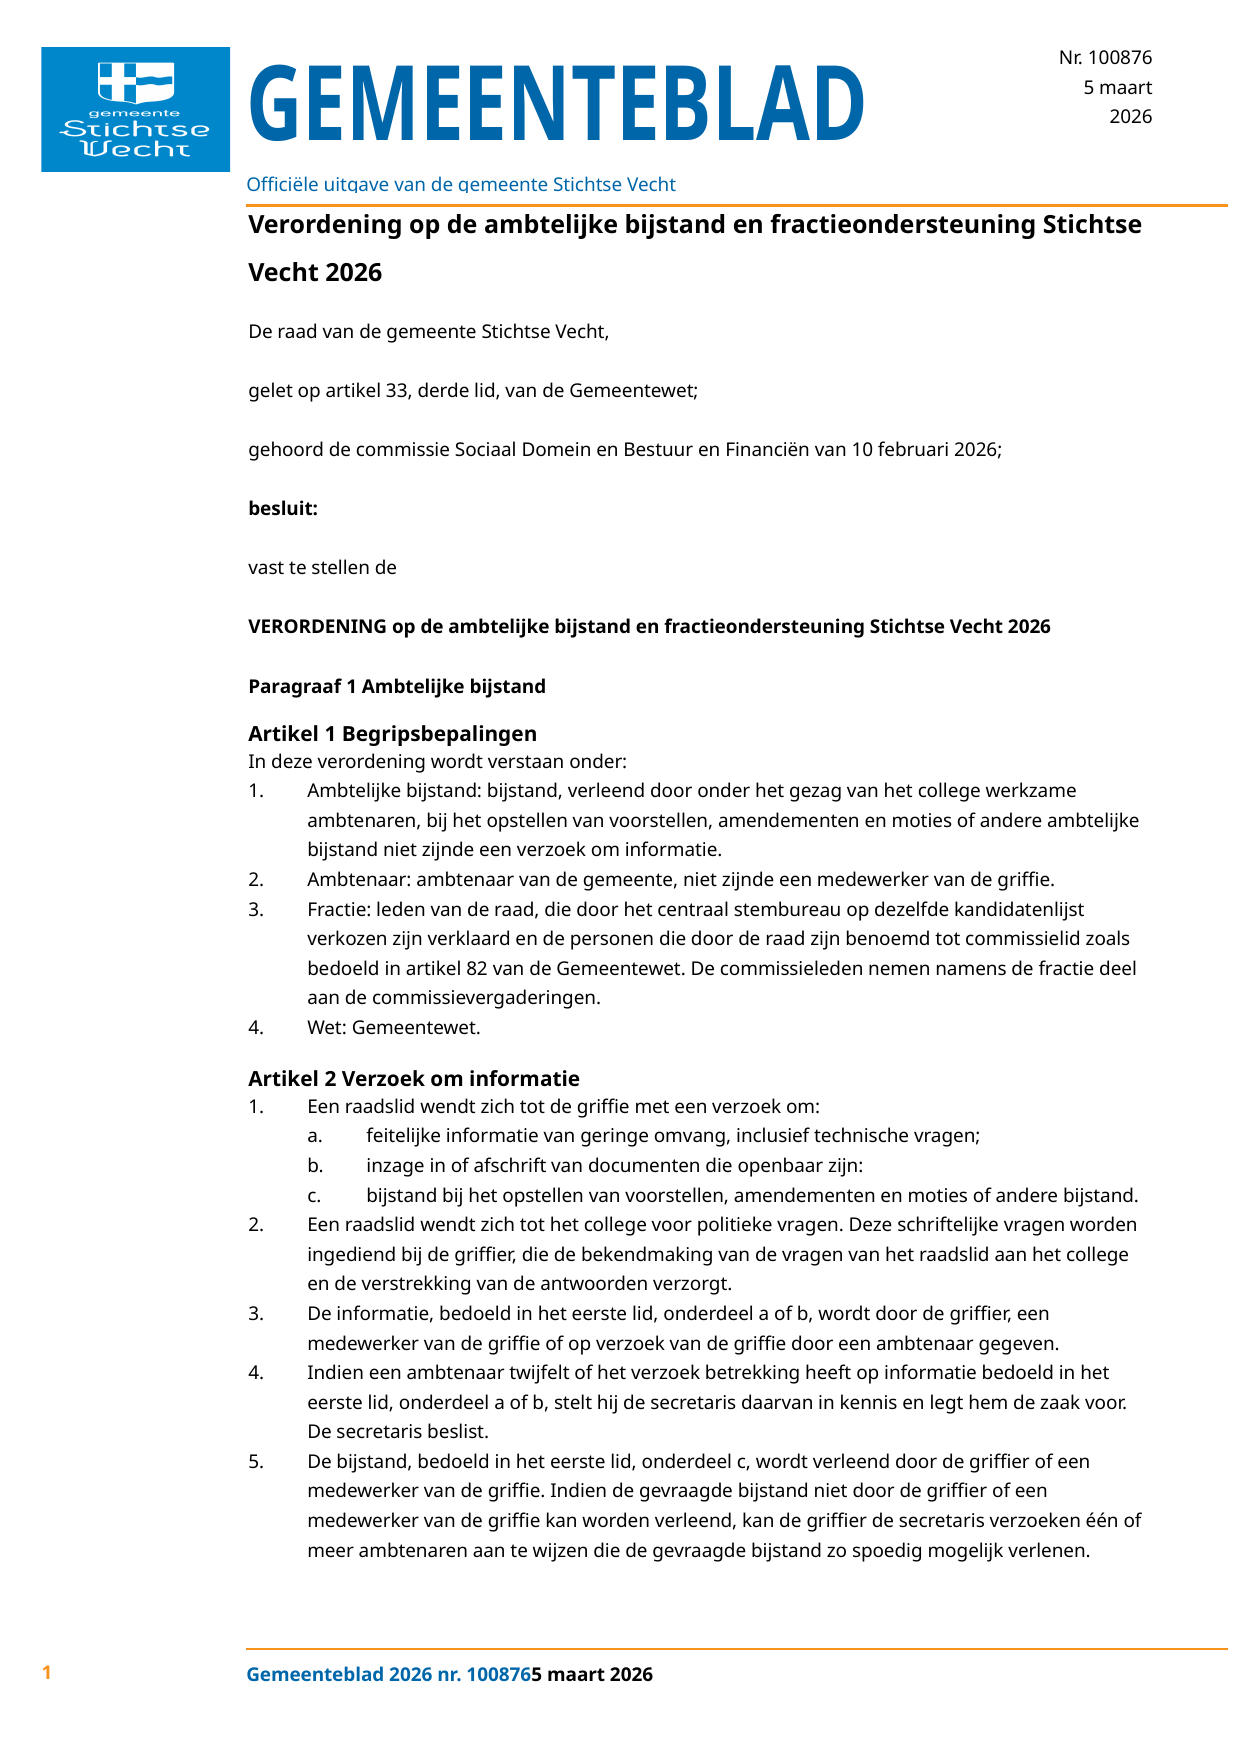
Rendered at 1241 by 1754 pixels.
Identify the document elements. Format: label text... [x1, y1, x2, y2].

text De raad van de gemeente Stichtse Vecht, [248, 318, 1152, 344]
list Indien een ambtenaar twijfelt of het verzoek betrekking heeft op informatie bedoeld in het eerste lid, onderdeel a of b, stelt hij de secretaris daarvan in kennis en legt hem de zaak voor. De secretaris beslist. [248, 1359, 1152, 1444]
list Ambtelijke bijstand: bijstand, verleend door onder het gezag van het college werkzame ambtenaren, bij het opstellen van voorstellen, amendementen en moties of andere ambtelijke bijstand niet zijnde een verzoek om informatie. [248, 777, 1152, 862]
text Artikel 2 Verzoek om informatie [248, 1064, 1152, 1093]
text In deze verordening wordt verstaan onder: [248, 748, 1152, 774]
list Een raadslid wendt zich tot de griffie met een verzoek om: [248, 1093, 1152, 1119]
text Artikel 1 Begripsbepalingen [248, 719, 1152, 748]
text Verordening op de ambtelijke bijstand en fractieondersteuning Stichtse Vecht 2026 [248, 207, 1152, 288]
list De informatie, bedoeld in het eerste lid, onderdeel a of b, wordt door de griffier, een medewerker van de griffie of op verzoek van de griffie door een ambtenaar gegeven. [248, 1300, 1152, 1355]
list Een raadslid wendt zich tot het college voor politieke vragen. Deze schriftelijke vragen worden ingediend bij de griffier, die de bekendmaking van de vragen van het raadslid aan het college en de verstrekking van de antwoorden verzorgt. [248, 1211, 1152, 1296]
text vast te stellen de [248, 554, 1152, 580]
picture [99, 63, 135, 101]
text gelet op artikel 33, derde lid, van de Gemeentewet; [248, 377, 1152, 403]
list Fractie: leden van de raad, die door het centraal stembureau op dezelfde kandidatenlijst verkozen zijn verklaard en de personen die door de raad zijn benoemd tot commissielid zoals bedoeld in artikel 82 van de Gemeentewet. De commissieleden nemen namens de fractie deel aan de commissievergaderingen. [248, 896, 1152, 1010]
text gehoord de commissie Sociaal Domein en Bestuur en Financiën van 10 februari 2026; [248, 436, 1152, 462]
text Paragraaf 1 Ambtelijke bijstand [248, 673, 1152, 699]
picture [137, 63, 174, 103]
list bijstand bij het opstellen van voorstellen, amendementen en moties of andere bijstand. [307, 1182, 1152, 1207]
list Ambtenaar: ambtenaar van de gemeente, niet zijnde een medewerker van de griffie. [248, 866, 1152, 892]
list Wet: Gemeentewet. [248, 1014, 1152, 1040]
list inzage in of afschrift van documenten die openbaar zijn: [307, 1152, 1152, 1178]
list feitelijke informatie van geringe omvang, inclusief technische vragen; [307, 1123, 1152, 1148]
list De bijstand, bedoeld in het eerste lid, onderdeel c, wordt verleend door de griffier of een medewerker van de griffie. Indien de gevraagde bijstand niet door de griffier of een medewerker van de griffie kan worden verleend, kan de griffier de secretaris verzoeken één of meer ambtenaren aan te wijzen die de gevraagde bijstand zo spoedig mogelijk verlenen. [248, 1448, 1152, 1562]
text besluit: [248, 495, 1152, 521]
text VERORDENING op de ambtelijke bijstand en fractieondersteuning Stichtse Vecht 2026 [248, 614, 1152, 639]
